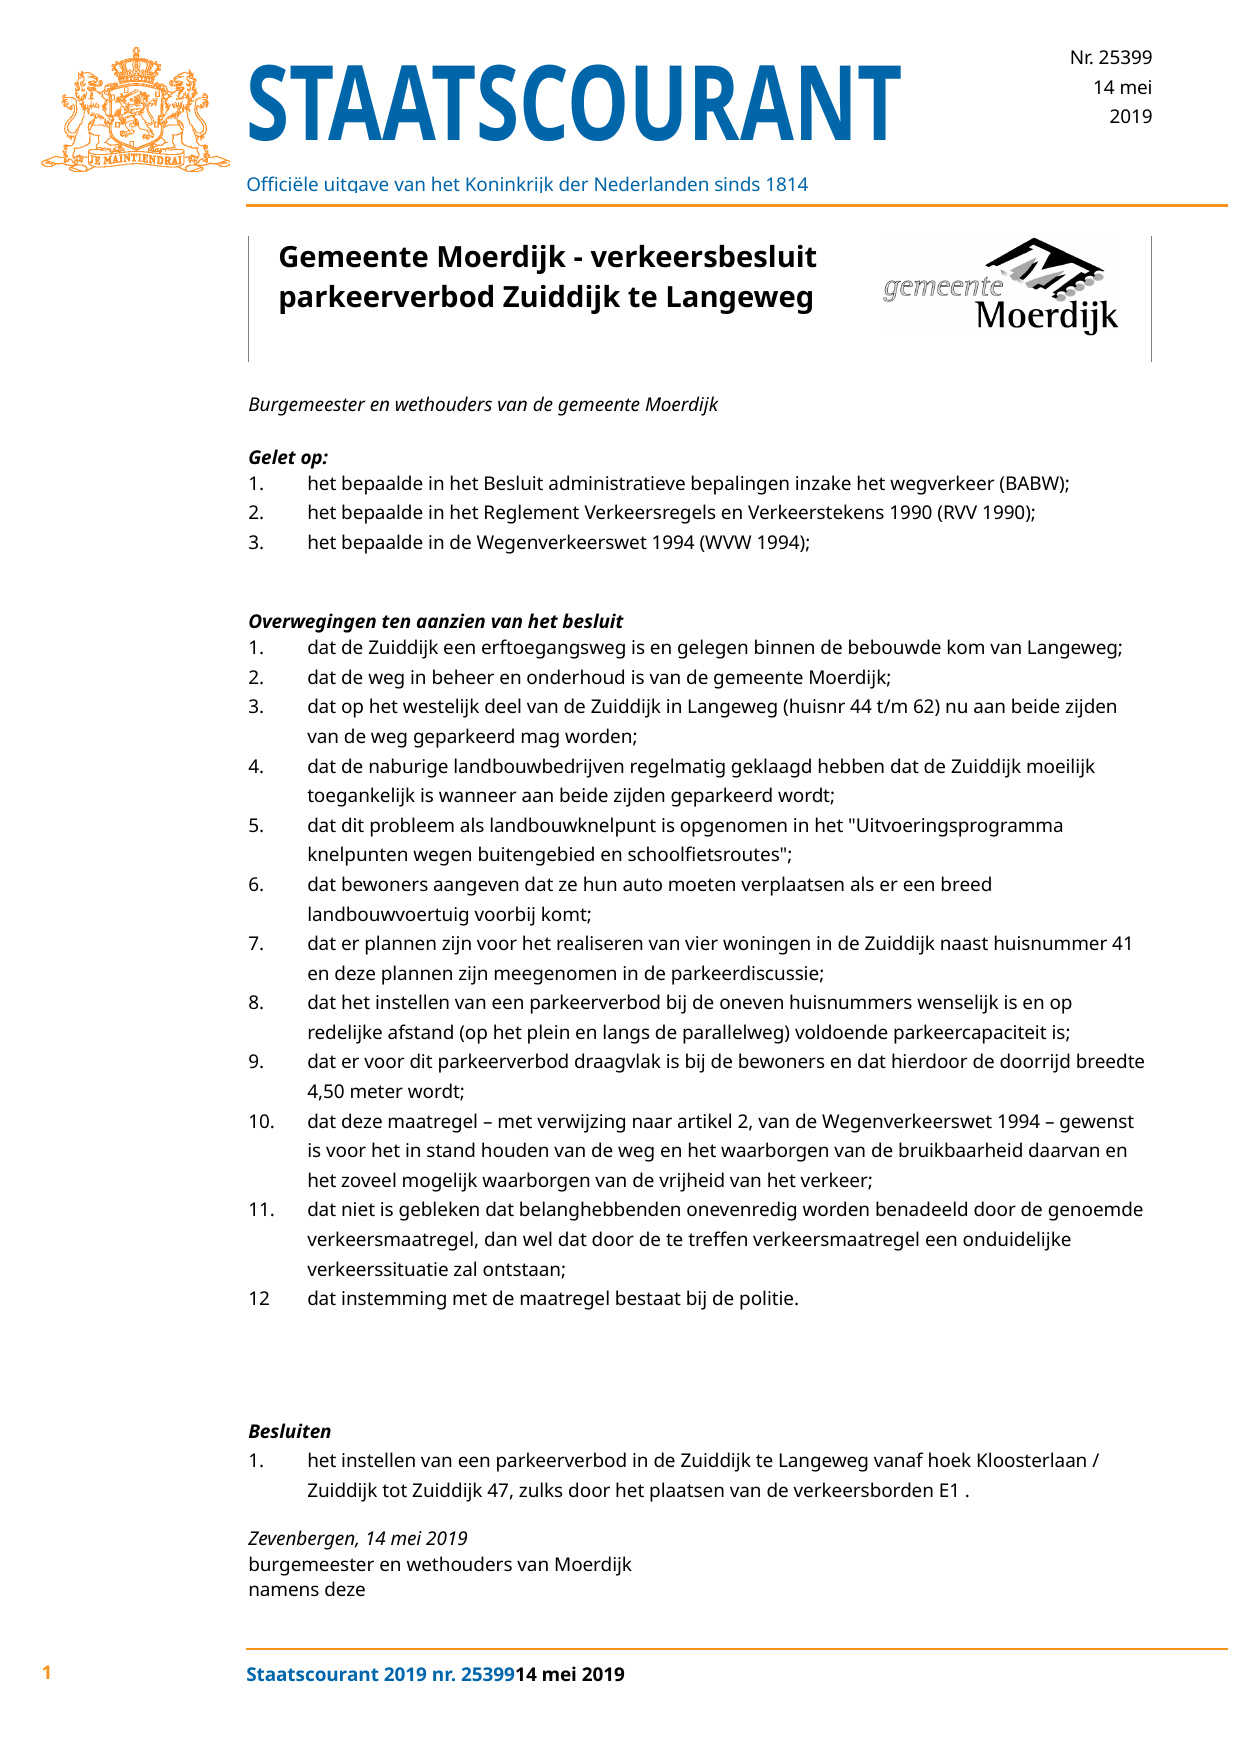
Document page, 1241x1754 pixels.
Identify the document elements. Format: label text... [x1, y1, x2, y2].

list dat er voor dit parkeerverbod draagvlak is bij de bewoners en dat hierdoor de doorrijd breedte 4,50 meter wordt; [248, 1049, 1152, 1104]
list dat het instellen van een parkeerverbod bij de oneven huisnummers wenselijk is en op redelijke afstand (op het plein en langs de parallelweg) voldoende parkeercapaciteit is; [248, 989, 1152, 1045]
text Overwegingen ten aanzien van het besluit [248, 609, 1152, 634]
list het instellen van een parkeerverbod in de Zuiddijk te Langeweg vanaf hoek Kloosterlaan / Zuiddijk tot Zuiddijk 47, zulks door het plaatsen van de verkeersborden E1 . [248, 1448, 1152, 1503]
list het bepaalde in de Wegenverkeerswet 1994 (WVW 1994); [248, 529, 1152, 555]
list dat op het westelijk deel van de Zuiddijk in Langeweg (huisnr 44 t/m 62) nu aan beide zijden van de weg geparkeerd mag worden; [248, 694, 1152, 749]
list dat bewoners aangeven dat ze hun auto moeten verplaatsen als er een breed landbouwvoertuig voorbij komt; [248, 871, 1152, 926]
list dat de weg in beheer en onderhoud is van de gemeente Moerdijk; [248, 664, 1152, 690]
text Burgemeester en wethouders van de gemeente Moerdijk [248, 391, 1152, 417]
list dat de naburige landbouwbedrijven regelmatig geklaagd hebben dat de Zuiddijk moeilijk toegankelijk is wanneer aan beide zijden geparkeerd wordt; [248, 753, 1152, 808]
table_header Gemeente Moerdijk - verkeersbesluit parkeerverbod Zuiddijk te Langeweg [249, 236, 850, 362]
list het bepaalde in het Besluit administratieve bepalingen inzake het wegverkeer (BABW); [248, 470, 1152, 496]
text Zevenbergen, 14 mei 2019 [248, 1525, 1152, 1551]
text burgemeester en wethouders van Moerdijk [248, 1551, 1152, 1577]
list dat de Zuiddijk een erftoegangsweg is en gelegen binnen de bebouwde kom van Langeweg; [248, 634, 1152, 660]
text namens deze [248, 1577, 1152, 1602]
list dat deze maatregel – met verwijzing naar artikel 2, van de Wegenverkeerswet 1994 – gewenst is voor het in stand houden van de weg en het waarborgen van de bruikbaarheid daarvan en het zoveel mogelijk waarborgen van de vrijheid van het verkeer; [248, 1108, 1152, 1193]
text Besluiten [248, 1418, 1152, 1444]
picture [41, 47, 231, 172]
list dat niet is gebleken dat belanghebbenden onevenredig worden benadeeld door de genoemde verkeersmaatregel, dan wel dat door de te treffen verkeersmaatregel een onduidelijke verkeerssituatie zal ontstaan; [248, 1197, 1152, 1281]
text Gelet op: [248, 444, 1152, 470]
list dat instemming met de maatregel bestaat bij de politie. [248, 1285, 1152, 1311]
list het bepaalde in het Reglement Verkeersregels en Verkeerstekens 1990 (RVV 1990); [248, 499, 1152, 525]
picture [882, 236, 1119, 336]
list dat dit probleem als landbouwknelpunt is opgenomen in het "Uitvoeringsprogramma knelpunten wegen buitengebied en schoolfietsroutes"; [248, 812, 1152, 867]
list dat er plannen zijn voor het realiseren van vier woningen in de Zuiddijk naast huisnummer 41 en deze plannen zijn meegenomen in de parkeerdiscussie; [248, 930, 1152, 986]
table_header [850, 236, 1151, 362]
